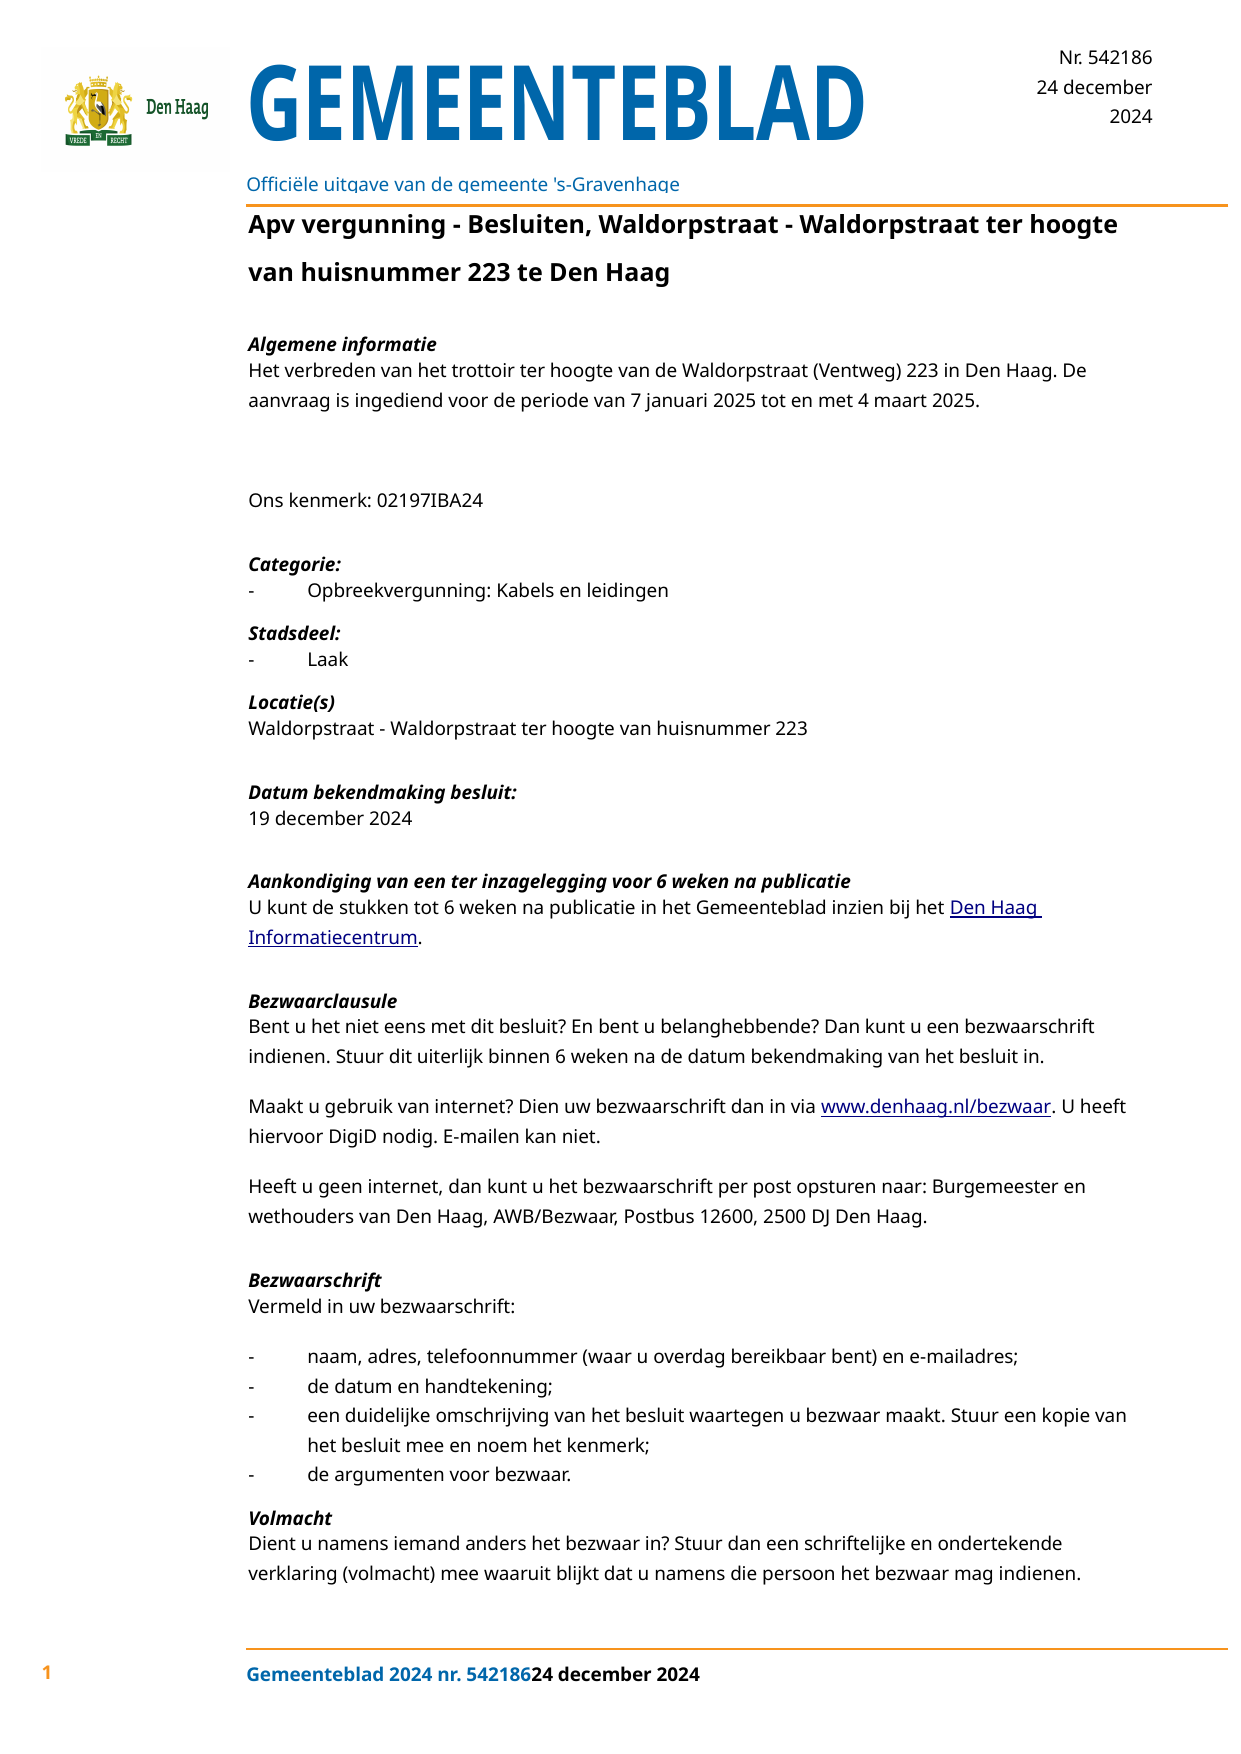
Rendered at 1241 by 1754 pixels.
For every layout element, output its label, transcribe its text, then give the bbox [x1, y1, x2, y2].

text Apv vergunning - Besluiten, Waldorpstraat - Waldorpstraat ter hoogte van huisnummer 223 te Den Haag [248, 207, 1152, 288]
text Categorie: [248, 552, 1152, 577]
text Stadsdeel: [248, 620, 1152, 646]
text Bezwaarschrift [248, 1267, 1152, 1293]
text Het verbreden van het trottoir ter hoogte van de Waldorpstraat (Ventweg) 223 in Den Haag. De aanvraag is ingediend voor de periode van 7 januari 2025 tot en met 4 maart 2025. [248, 357, 1152, 412]
text Algemene informatie [248, 331, 1152, 357]
text Waldorpstraat - Waldorpstraat ter hoogte van huisnummer 223 [248, 715, 1152, 741]
text Bent u het niet eens met dit besluit? En bent u belanghebbende? Dan kunt u een bezwaarschrift indienen. Stuur dit uiterlijk binnen 6 weken na de datum bekendmaking van het besluit in. [248, 1014, 1152, 1069]
text Heeft u geen internet, dan kunt u het bezwaarschrift per post opsturen naar: Burgemeester en wethouders van Den Haag, AWB/Bezwaar, Postbus 12600, 2500 DJ Den Haag. [248, 1174, 1152, 1229]
list Opbreekvergunning: Kabels en leidingen [248, 577, 1152, 603]
text Ons kenmerk: 02197IBA24 [248, 488, 1152, 513]
text Bezwaarclausule [248, 988, 1152, 1014]
list Laak [248, 646, 1152, 672]
text Datum bekendmaking besluit: [248, 779, 1152, 805]
text Locatie(s) [248, 689, 1152, 715]
list een duidelijke omschrijving van het besluit waartegen u bezwaar maakt. Stuur een kopie van het besluit mee en noem het kenmerk; [248, 1402, 1152, 1458]
text Aankondiging van een ter inzagelegging voor 6 weken na publicatie [248, 869, 1152, 894]
picture [41, 47, 231, 172]
list de datum en handtekening; [248, 1373, 1152, 1399]
text Maakt u gebruik van internet? Dien uw bezwaarschrift dan in via www.denhaag.nl/bezwaar. U heeft hiervoor DigiD nodig. E-mailen kan niet. [248, 1094, 1152, 1149]
text Vermeld in uw bezwaarschrift: [248, 1293, 1152, 1319]
list naam, adres, telefoonnummer (waar u overdag bereikbaar bent) en e-mailadres; [248, 1343, 1152, 1369]
text U kunt de stukken tot 6 weken na publicatie in het Gemeenteblad inzien bij het Den Haag Informatiecentrum. [248, 894, 1152, 950]
text Dient u namens iemand anders het bezwaar in? Stuur dan een schriftelijke en ondertekende verklaring (volmacht) mee waaruit blijkt dat u namens die persoon het bezwaar mag indienen. [248, 1531, 1152, 1586]
text 19 december 2024 [248, 805, 1152, 830]
text Volmacht [248, 1505, 1152, 1531]
list de argumenten voor bezwaar. [248, 1462, 1152, 1487]
